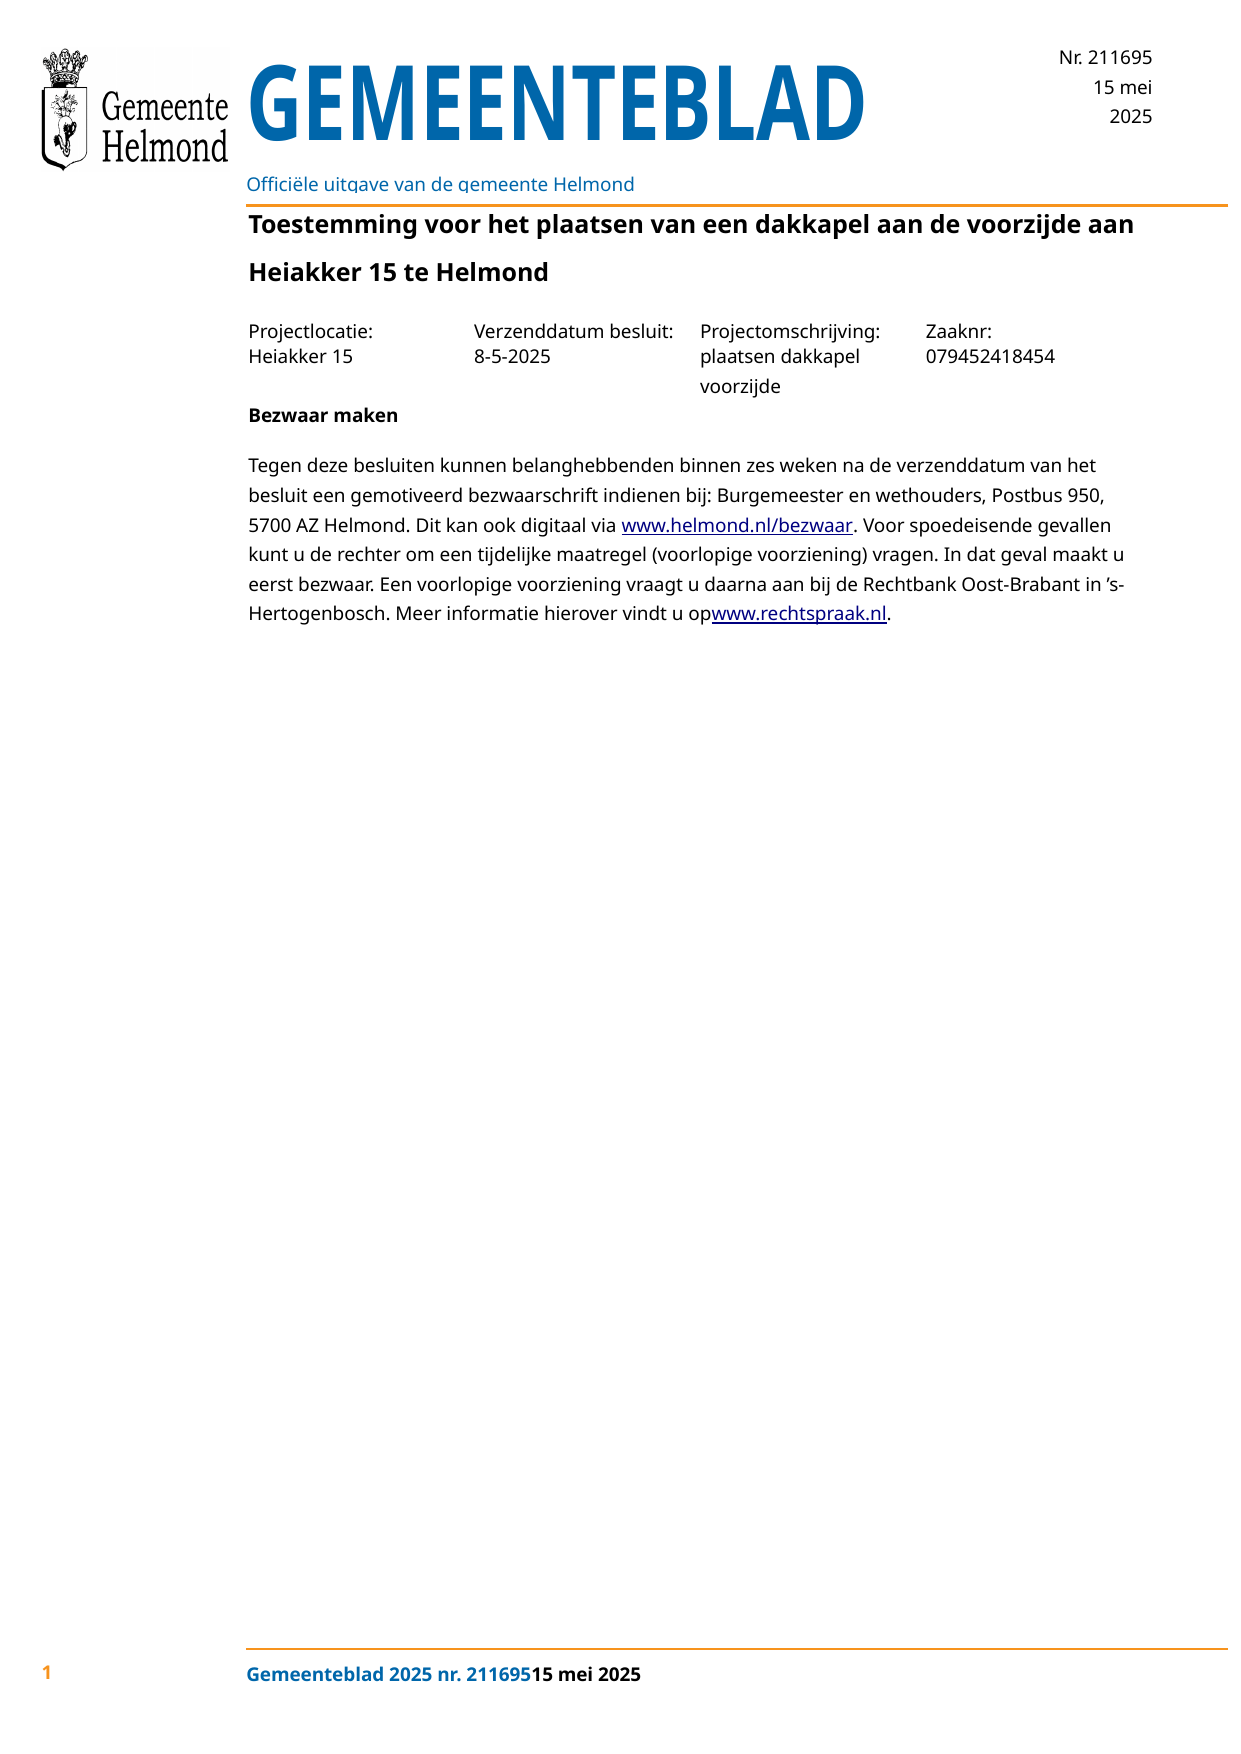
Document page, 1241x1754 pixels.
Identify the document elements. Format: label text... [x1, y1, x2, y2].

text Tegen deze besluiten kunnen belanghebbenden binnen zes weken na de verzenddatum van het besluit een gemotiveerd bezwaarschrift indienen bij: Burgemeester en wethouders, Postbus 950, 5700 AZ Helmond. Dit kan ook digitaal via www.helmond.nl/bezwaar. Voor spoedeisende gevallen kunt u de rechter om een tijdelijke maatregel (voorlopige voorziening) vragen. In dat geval maakt u eerst bezwaar. Een voorlopige voorziening vraagt u daarna aan bij de Rechtbank Oost-Brabant in ’s-Hertogenbosch. Meer informatie hierover vindt u opwww.rechtspraak.nl. [248, 453, 1152, 626]
table_cell Heiakker 15 [248, 344, 474, 399]
text Toestemming voor het plaatsen van een dakkapel aan de voorzijde aan Heiakker 15 te Helmond [248, 207, 1152, 288]
table_header Projectomschrijving: [700, 318, 926, 344]
table_header Verzenddatum besluit: [474, 318, 700, 344]
table_cell 8-5-2025 [474, 344, 700, 399]
table_cell 079452418454 [926, 344, 1152, 399]
table_header Zaaknr: [926, 318, 1152, 344]
table_cell plaatsen dakkapel voorzijde [700, 344, 926, 399]
text Bezwaar maken [248, 402, 1152, 428]
table_header Projectlocatie: [248, 318, 474, 344]
picture [41, 47, 231, 172]
